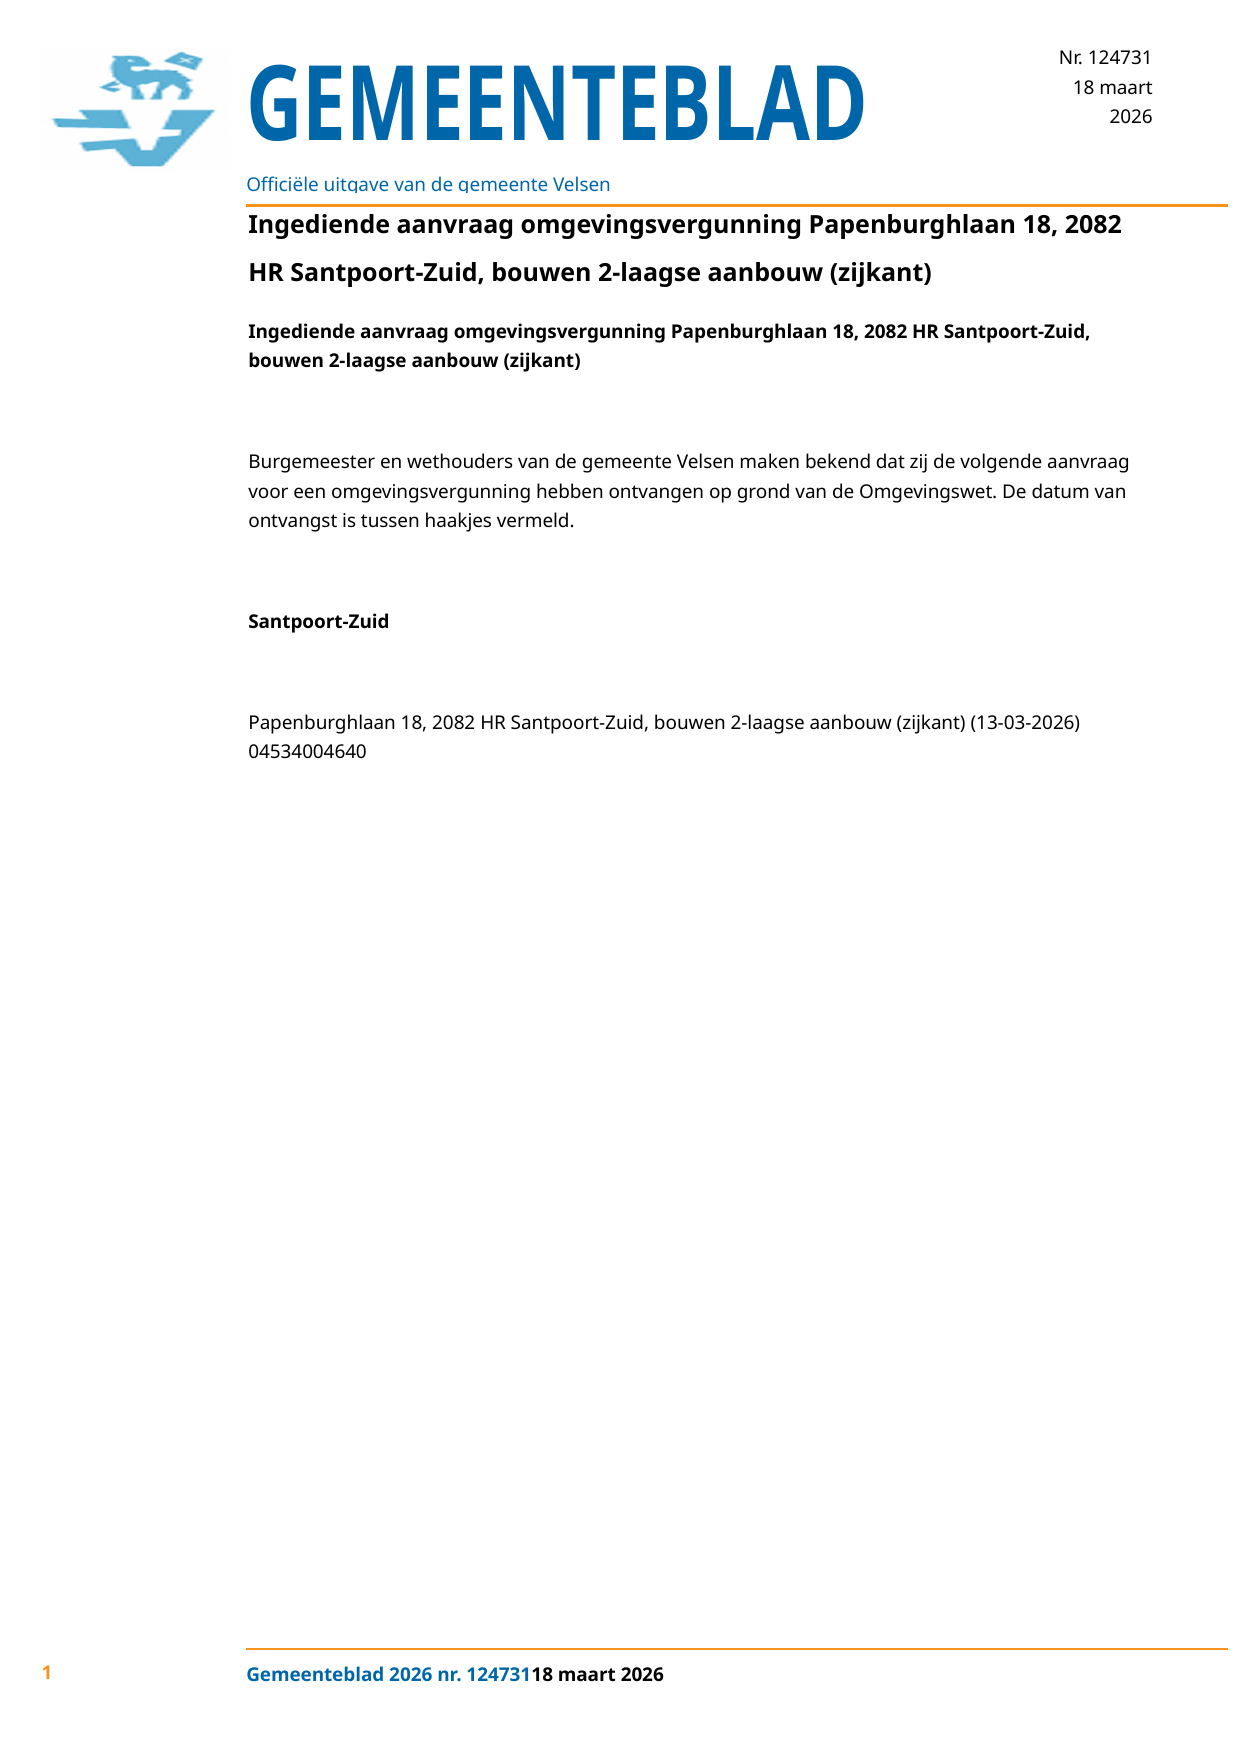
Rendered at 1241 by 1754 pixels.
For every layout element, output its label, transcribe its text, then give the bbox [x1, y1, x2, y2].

text Burgemeester en wethouders van de gemeente Velsen maken bekend dat zij de volgende aanvraag voor een omgevingsvergunning hebben ontvangen op grond van de Omgevingswet. De datum van ontvangst is tussen haakjes vermeld. [248, 448, 1152, 533]
picture [41, 47, 231, 172]
text Ingediende aanvraag omgevingsvergunning Papenburghlaan 18, 2082 HR Santpoort-Zuid, bouwen 2-laagse aanbouw (zijkant) [248, 207, 1152, 288]
text Papenburghlaan 18, 2082 HR Santpoort-Zuid, bouwen 2-laagse aanbouw (zijkant) (13-03-2026) 04534004640 [248, 709, 1152, 764]
text Santpoort-Zuid [248, 608, 1152, 634]
text Ingediende aanvraag omgevingsvergunning Papenburghlaan 18, 2082 HR Santpoort-Zuid, bouwen 2-laagse aanbouw (zijkant) [248, 318, 1152, 373]
